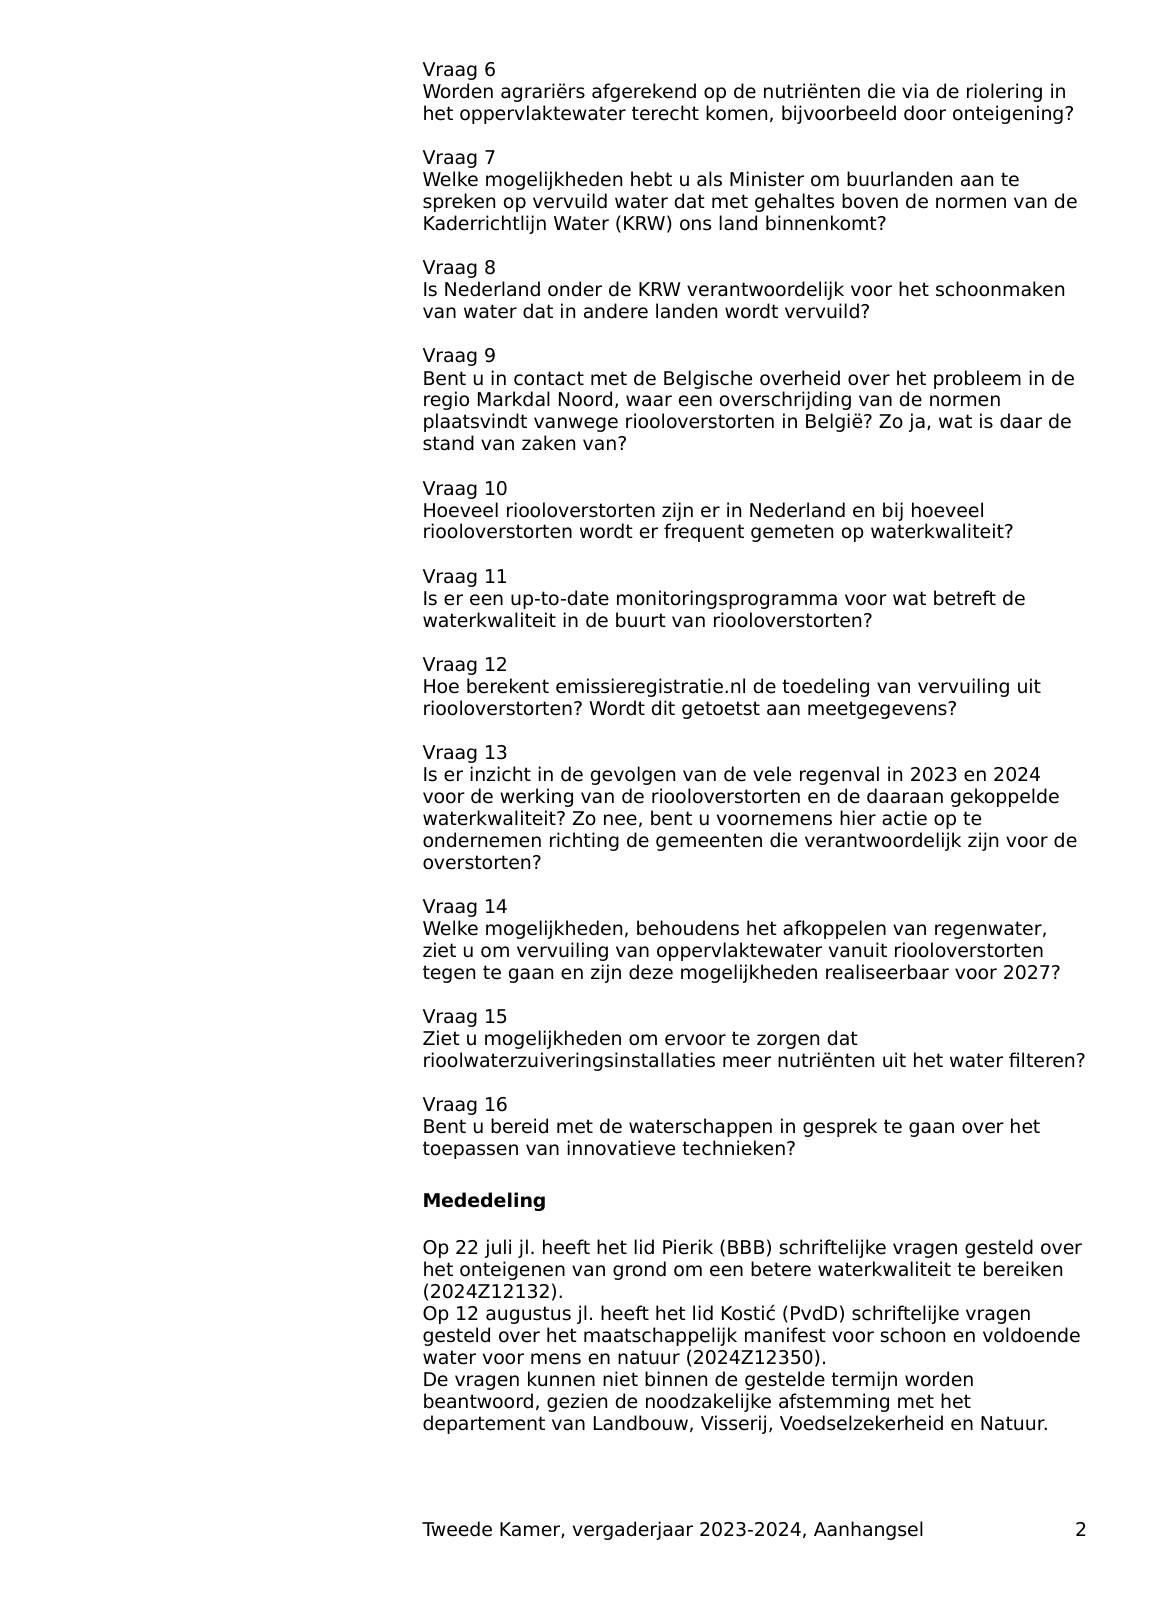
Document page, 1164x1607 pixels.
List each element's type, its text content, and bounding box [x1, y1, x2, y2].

text Vraag 6 [422, 59, 1087, 81]
text Vraag 14 [422, 896, 1087, 918]
text Vraag 11 [422, 566, 1087, 588]
text Welke mogelijkheden, behoudens het afkoppelen van regenwater, ziet u om vervuiling van oppervlaktewater vanuit riooloverstorten tegen te gaan en zijn deze mogelijkheden realiseerbaar voor 2027? [422, 918, 1087, 984]
text Is er inzicht in de gevolgen van de vele regenval in 2023 en 2024 voor de werking van de riooloverstorten en de daaraan gekoppelde waterkwaliteit? Zo nee, bent u voornemens hier actie op te ondernemen richting de gemeenten die verantwoordelijk zijn voor de overstorten? [422, 764, 1087, 874]
text Vraag 15 [422, 1006, 1087, 1028]
text Vraag 12 [422, 654, 1087, 676]
text Vraag 7 [422, 147, 1087, 169]
text Bent u in contact met de Belgische overheid over het probleem in de regio Markdal Noord, waar een overschrijding van de normen plaatsvindt vanwege riooloverstorten in België? Zo ja, wat is daar de stand van zaken van? [422, 367, 1087, 455]
text Worden agrariërs afgerekend op de nutriënten die via de riolering in het oppervlaktewater terecht komen, bijvoorbeeld door onteigening? [422, 81, 1087, 125]
text Bent u bereid met de waterschappen in gesprek te gaan over het toepassen van innovatieve technieken? [422, 1116, 1087, 1160]
text Is Nederland onder de KRW verantwoordelijk voor het schoonmaken van water dat in andere landen wordt vervuild? [422, 279, 1087, 323]
text Is er een up-to-date monitoringsprogramma voor wat betreft de waterkwaliteit in de buurt van riooloverstorten? [422, 588, 1087, 632]
text Vraag 8 [422, 257, 1087, 279]
text Vraag 10 [422, 477, 1087, 499]
text Op 22 juli jl. heeft het lid Pierik (BBB) schriftelijke vragen gesteld over het onteigenen van grond om een betere waterkwaliteit te bereiken (2024Z12132). [422, 1237, 1087, 1303]
text Welke mogelijkheden hebt u als Minister om buurlanden aan te spreken op vervuild water dat met gehaltes boven de normen van de Kaderrichtlijn Water (KRW) ons land binnenkomt? [422, 169, 1087, 235]
text Vraag 13 [422, 742, 1087, 764]
text Vraag 9 [422, 345, 1087, 367]
text Vraag 16 [422, 1094, 1087, 1116]
text Hoe berekent emissieregistratie.nl de toedeling van vervuiling uit riooloverstorten? Wordt dit getoetst aan meetgegevens? [422, 676, 1087, 720]
text De vragen kunnen niet binnen de gestelde termijn worden beantwoord, gezien de noodzakelijke afstemming met het departement van Landbouw, Visserij, Voedselzekerheid en Natuur. [422, 1369, 1087, 1435]
subtitle Mededeling [422, 1190, 1087, 1212]
text Ziet u mogelijkheden om ervoor te zorgen dat rioolwaterzuiveringsinstallaties meer nutriënten uit het water filteren? [422, 1028, 1087, 1072]
text Hoeveel riooloverstorten zijn er in Nederland en bij hoeveel riooloverstorten wordt er frequent gemeten op waterkwaliteit? [422, 499, 1087, 543]
text Op 12 augustus jl. heeft het lid Kostić (PvdD) schriftelijke vragen gesteld over het maatschappelijk manifest voor schoon en voldoende water voor mens en natuur (2024Z12350). [422, 1303, 1087, 1369]
